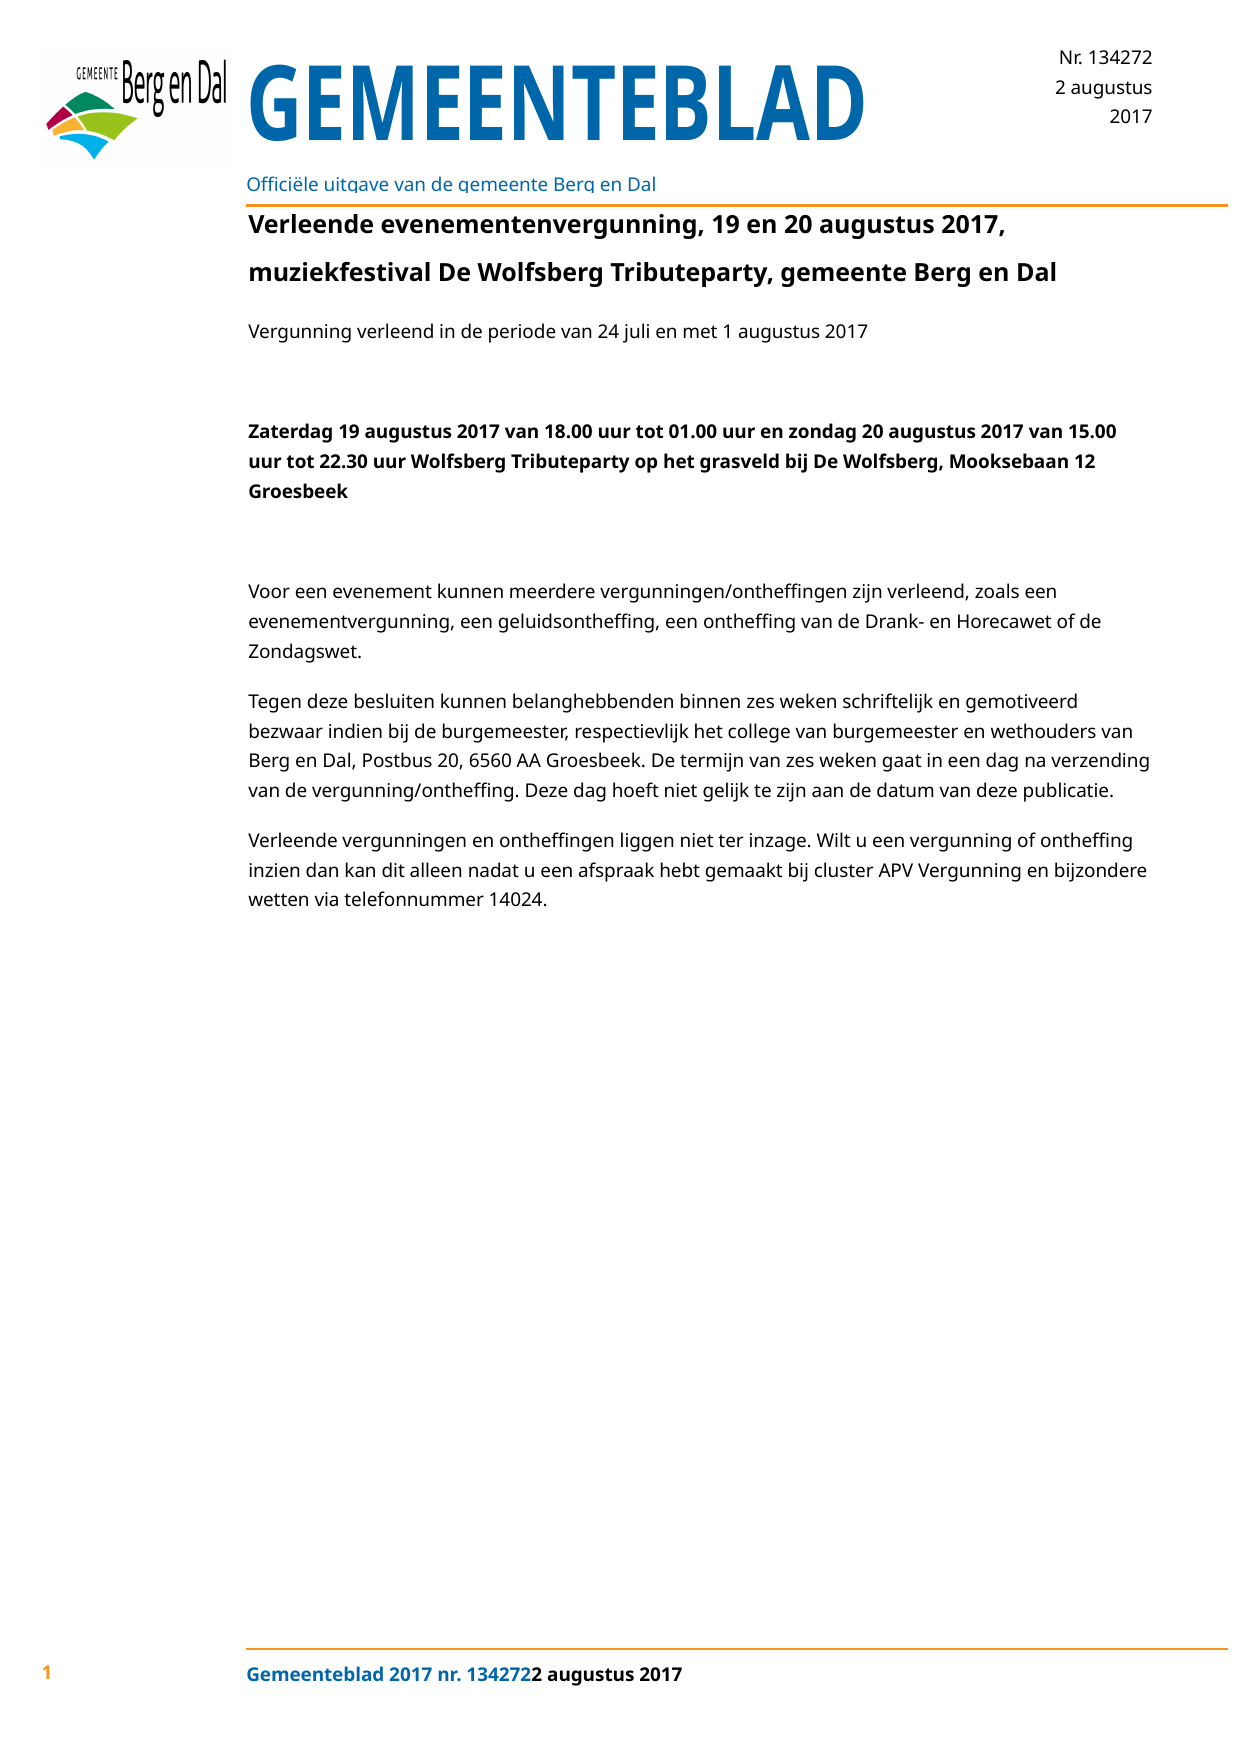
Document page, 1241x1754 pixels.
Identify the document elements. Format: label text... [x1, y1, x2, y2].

text Verleende evenementenvergunning, 19 en 20 augustus 2017, muziekfestival De Wolfsberg Tributeparty, gemeente Berg en Dal [248, 207, 1152, 288]
text Vergunning verleend in de periode van 24 juli en met 1 augustus 2017 [248, 318, 1152, 344]
text Verleende vergunningen en ontheffingen liggen niet ter inzage. Wilt u een vergunning of ontheffing inzien dan kan dit alleen nadat u een afspraak hebt gemaakt bij cluster APV Vergunning en bijzondere wetten via telefonnummer 14024. [248, 827, 1152, 912]
picture [41, 47, 231, 172]
text Zaterdag 19 augustus 2017 van 18.00 uur tot 01.00 uur en zondag 20 augustus 2017 van 15.00 uur tot 22.30 uur Wolfsberg Tributeparty op het grasveld bij De Wolfsberg, Mooksebaan 12 Groesbeek [248, 419, 1152, 504]
text Tegen deze besluiten kunnen belanghebbenden binnen zes weken schriftelijk en gemotiveerd bezwaar indien bij de burgemeester, respectievlijk het college van burgemeester en wethouders van Berg en Dal, Postbus 20, 6560 AA Groesbeek. De termijn van zes weken gaat in een dag na verzending van de vergunning/ontheffing. Deze dag hoeft niet gelijk te zijn aan de datum van deze publicatie. [248, 688, 1152, 803]
text Voor een evenement kunnen meerdere vergunningen/ontheffingen zijn verleend, zoals een evenementvergunning, een geluidsontheffing, een ontheffing van de Drank- en Horecawet of de Zondagswet. [248, 579, 1152, 664]
